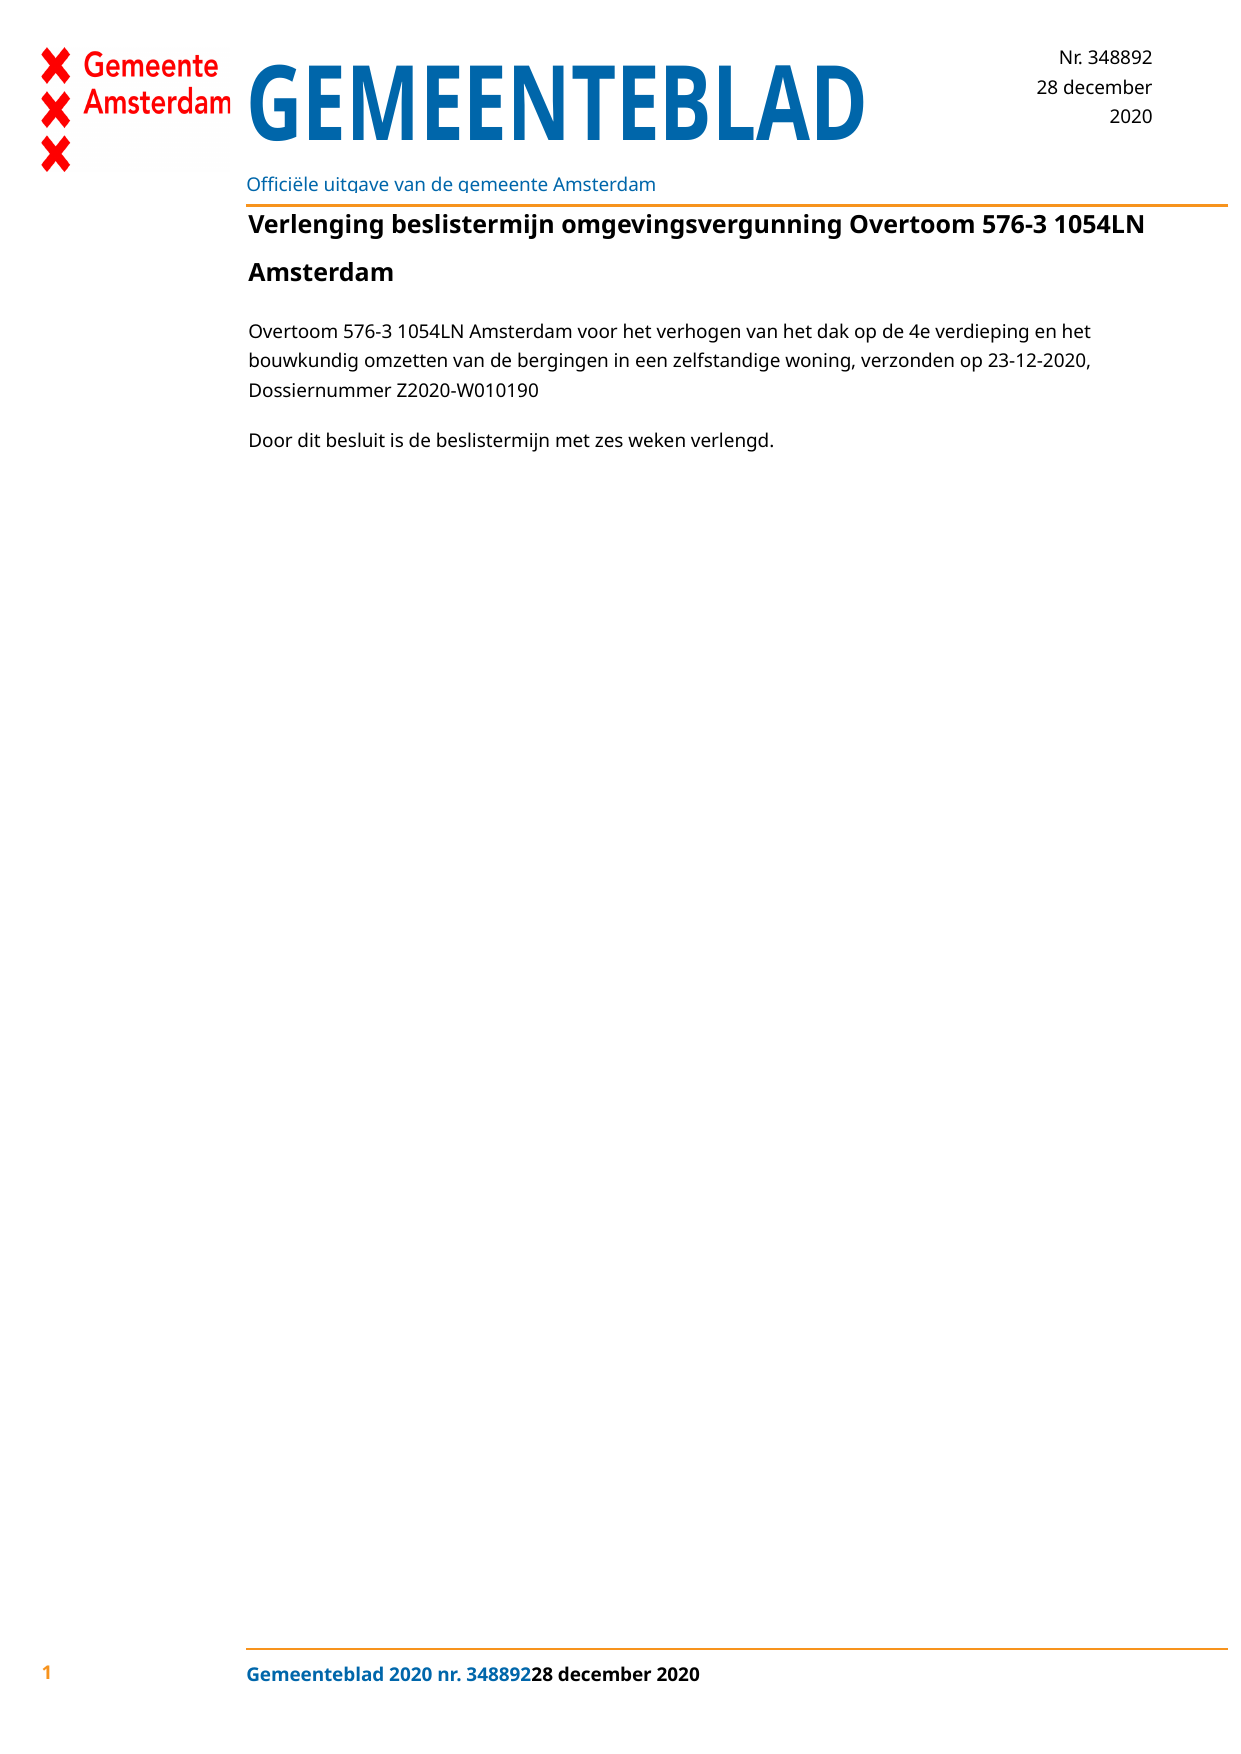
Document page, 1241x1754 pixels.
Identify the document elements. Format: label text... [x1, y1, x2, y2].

text Overtoom 576-3 1054LN Amsterdam voor het verhogen van het dak op de 4e verdieping en het bouwkundig omzetten van de bergingen in een zelfstandige woning, verzonden op 23-12-2020, Dossiernummer Z2020-W010190 [248, 318, 1152, 403]
text Verlenging beslistermijn omgevingsvergunning Overtoom 576-3 1054LN Amsterdam [248, 207, 1152, 288]
picture [41, 47, 231, 172]
text Door dit besluit is de beslistermijn met zes weken verlengd. [248, 427, 1152, 453]
